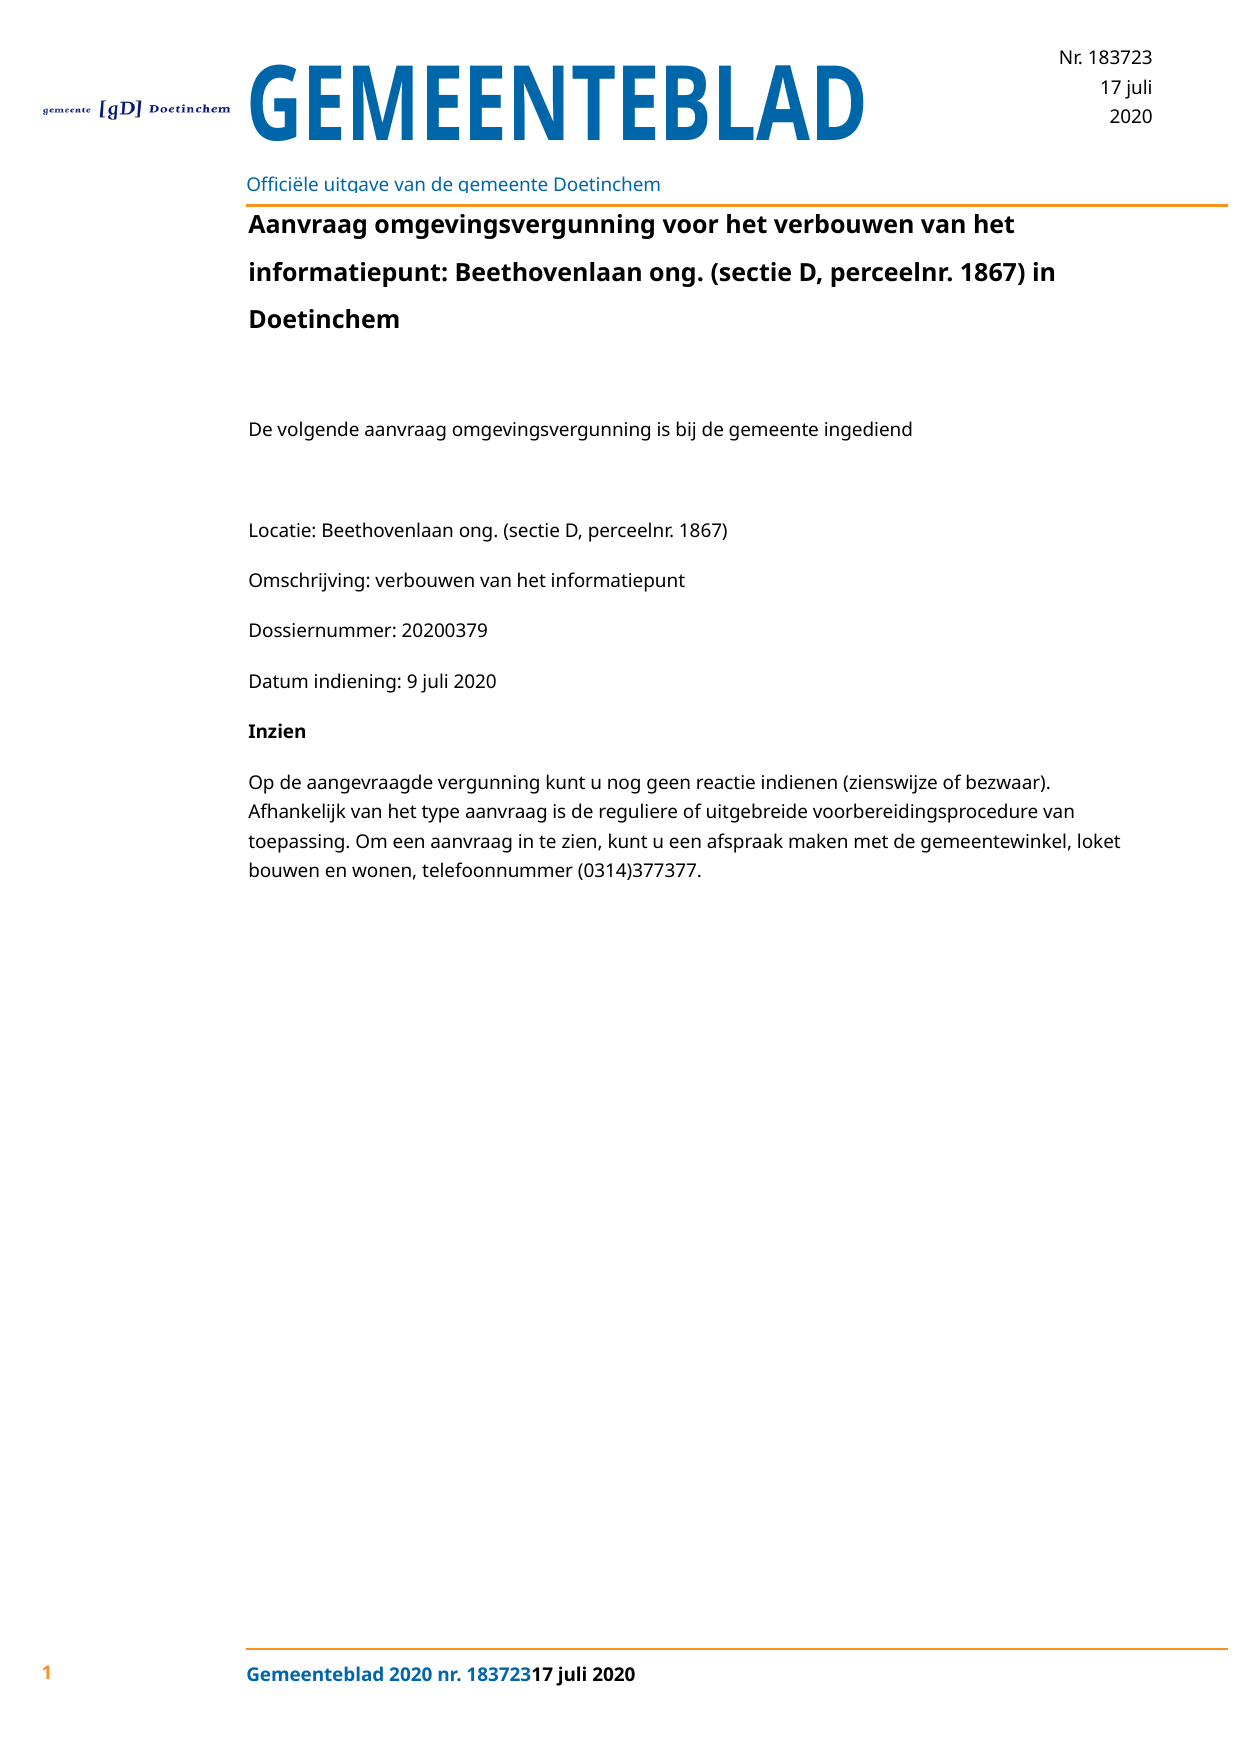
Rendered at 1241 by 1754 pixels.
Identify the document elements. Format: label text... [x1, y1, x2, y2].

text Datum indiening: 9 juli 2020 [248, 668, 1152, 694]
text Omschrijving: verbouwen van het informatiepunt [248, 567, 1152, 593]
text Op de aangevraagde vergunning kunt u nog geen reactie indienen (zienswijze of bezwaar). Afhankelijk van het type aanvraag is de reguliere of uitgebreide voorbereidingsprocedure van toepassing. Om een aanvraag in te zien, kunt u een afspraak maken met de gemeentewinkel, loket bouwen en wonen, telefoonnummer (0314)377377. [248, 769, 1152, 883]
picture [41, 47, 231, 172]
text Dossiernummer: 20200379 [248, 618, 1152, 643]
text De volgende aanvraag omgevingsvergunning is bij de gemeente ingediend [248, 416, 1152, 442]
text Aanvraag omgevingsvergunning voor het verbouwen van het informatiepunt: Beethovenlaan ong. (sectie D, perceelnr. 1867) in Doetinchem [248, 207, 1152, 336]
text Locatie: Beethovenlaan ong. (sectie D, perceelnr. 1867) [248, 517, 1152, 542]
text Inzien [248, 718, 1152, 744]
